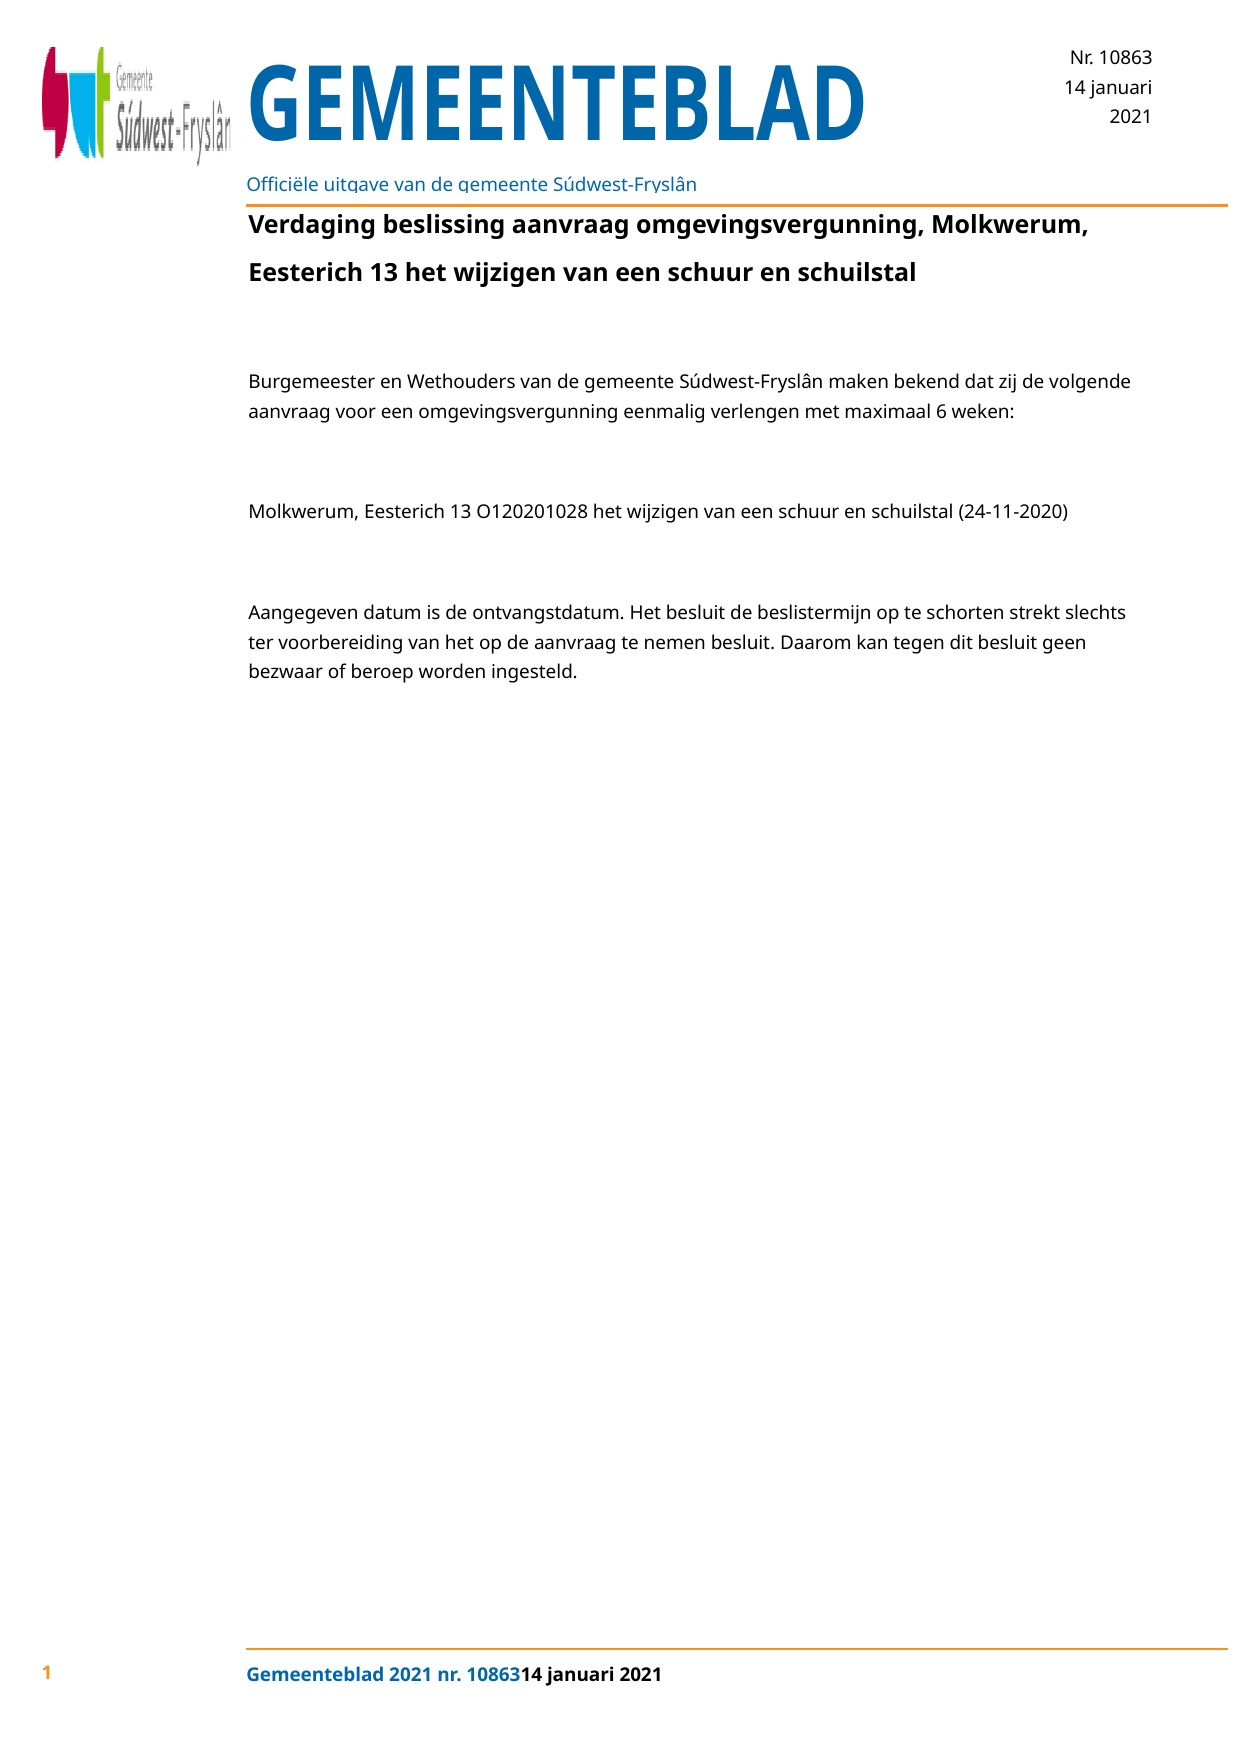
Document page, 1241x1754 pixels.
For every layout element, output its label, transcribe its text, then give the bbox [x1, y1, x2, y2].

picture [41, 47, 231, 172]
text Burgemeester en Wethouders van de gemeente Súdwest-Fryslân maken bekend dat zij de volgende aanvraag voor een omgevingsvergunning eenmalig verlengen met maximaal 6 weken: [248, 368, 1152, 424]
text Molkwerum, Eesterich 13 O120201028 het wijzigen van een schuur en schuilstal (24-11-2020) [248, 499, 1152, 524]
text Verdaging beslissing aanvraag omgevingsvergunning, Molkwerum, Eesterich 13 het wijzigen van een schuur en schuilstal [248, 207, 1152, 288]
text Aangegeven datum is de ontvangstdatum. Het besluit de beslistermijn op te schorten strekt slechts ter voorbereiding van het op de aanvraag te nemen besluit. Daarom kan tegen dit besluit geen bezwaar of beroep worden ingesteld. [248, 599, 1152, 684]
